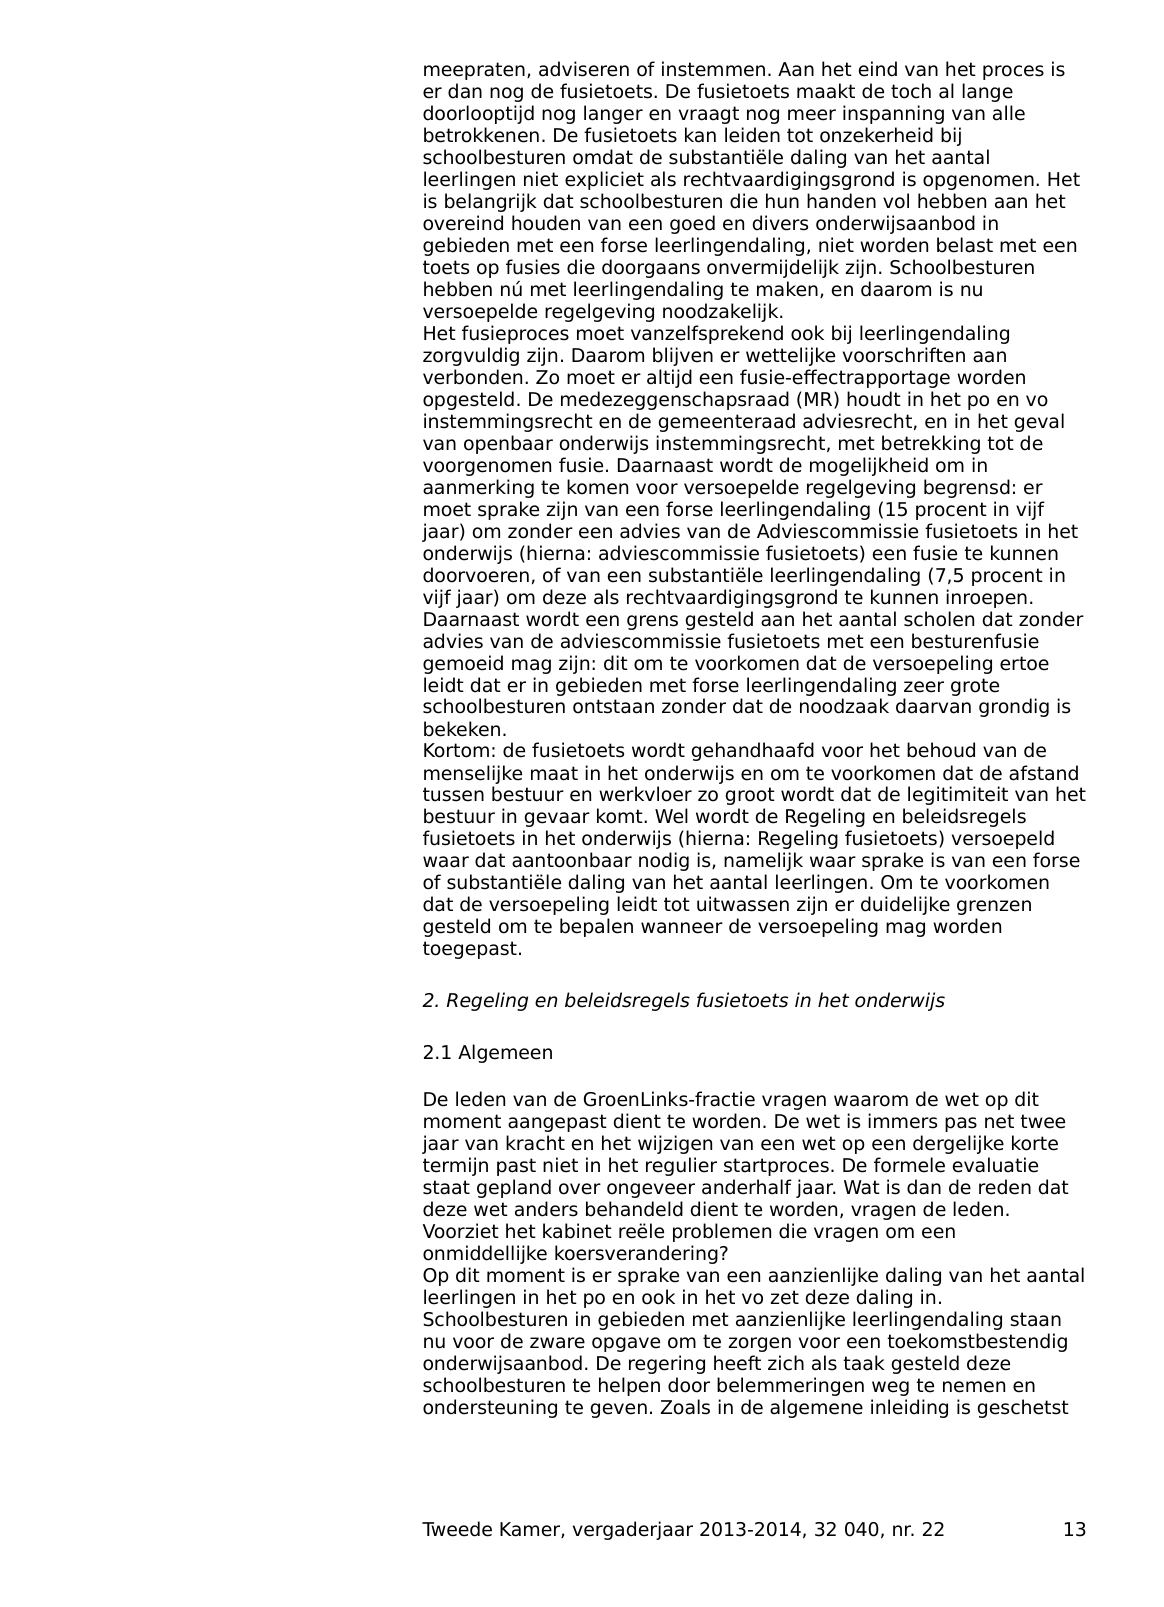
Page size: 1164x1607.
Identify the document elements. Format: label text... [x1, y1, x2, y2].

subtitle 2. Regeling en beleidsregels fusietoets in het onderwijs [422, 990, 1087, 1012]
text De leden van de GroenLinks-fractie vragen waarom de wet op dit moment aangepast dient te worden. De wet is immers pas net twee jaar van kracht en het wijzigen van een wet op een dergelijke korte termijn past niet in het regulier startproces. De formele evaluatie staat gepland over ongeveer anderhalf jaar. Wat is dan de reden dat deze wet anders behandeld dient te worden, vragen de leden. Voorziet het kabinet reële problemen die vragen om een onmiddellijke koersverandering? [422, 1089, 1087, 1265]
text Kortom: de fusietoets wordt gehandhaafd voor het behoud van de menselijke maat in het onderwijs en om te voorkomen dat de afstand tussen bestuur en werkvloer zo groot wordt dat de legitimiteit van het bestuur in gevaar komt. Wel wordt de Regeling en beleidsregels fusietoets in het onderwijs (hierna: Regeling fusietoets) versoepeld waar dat aantoonbaar nodig is, namelijk waar sprake is van een forse of substantiële daling van het aantal leerlingen. Om te voorkomen dat de versoepeling leidt tot uitwassen zijn er duidelijke grenzen gesteld om te bepalen wanneer de versoepeling mag worden toegepast. [422, 740, 1087, 960]
text Op dit moment is er sprake van een aanzienlijke daling van het aantal leerlingen in het po en ook in het vo zet deze daling in. Schoolbesturen in gebieden met aanzienlijke leerlingendaling staan nu voor de zware opgave om te zorgen voor een toekomstbestendig onderwijsaanbod. De regering heeft zich als taak gesteld deze schoolbesturen te helpen door belemmeringen weg te nemen en ondersteuning te geven. Zoals in de algemene inleiding is geschetst [422, 1265, 1087, 1419]
text meepraten, adviseren of instemmen. Aan het eind van het proces is er dan nog de fusietoets. De fusietoets maakt de toch al lange doorlooptijd nog langer en vraagt nog meer inspanning van alle betrokkenen. De fusietoets kan leiden tot onzekerheid bij schoolbesturen omdat de substantiële daling van het aantal leerlingen niet expliciet als rechtvaardigingsgrond is opgenomen. Het is belangrijk dat schoolbesturen die hun handen vol hebben aan het overeind houden van een goed en divers onderwijsaanbod in gebieden met een forse leerlingendaling, niet worden belast met een toets op fusies die doorgaans onvermijdelijk zijn. Schoolbesturen hebben nú met leerlingendaling te maken, en daarom is nu versoepelde regelgeving noodzakelijk. [422, 59, 1087, 323]
subtitle 2.1 Algemeen [422, 1042, 1087, 1064]
text Het fusieproces moet vanzelfsprekend ook bij leerlingendaling zorgvuldig zijn. Daarom blijven er wettelijke voorschriften aan verbonden. Zo moet er altijd een fusie-effectrapportage worden opgesteld. De medezeggenschapsraad (MR) houdt in het po en vo instemmingsrecht en de gemeenteraad adviesrecht, en in het geval van openbaar onderwijs instemmingsrecht, met betrekking tot de voorgenomen fusie. Daarnaast wordt de mogelijkheid om in aanmerking te komen voor versoepelde regelgeving begrensd: er moet sprake zijn van een forse leerlingendaling (15 procent in vijf jaar) om zonder een advies van de Adviescommissie fusietoets in het onderwijs (hierna: adviescommissie fusietoets) een fusie te kunnen doorvoeren, of van een substantiële leerlingendaling (7,5 procent in vijf jaar) om deze als rechtvaardigingsgrond te kunnen inroepen. Daarnaast wordt een grens gesteld aan het aantal scholen dat zonder advies van de adviescommissie fusietoets met een besturenfusie gemoeid mag zijn: dit om te voorkomen dat de versoepeling ertoe leidt dat er in gebieden met forse leerlingendaling zeer grote schoolbesturen ontstaan zonder dat de noodzaak daarvan grondig is bekeken. [422, 323, 1087, 740]
